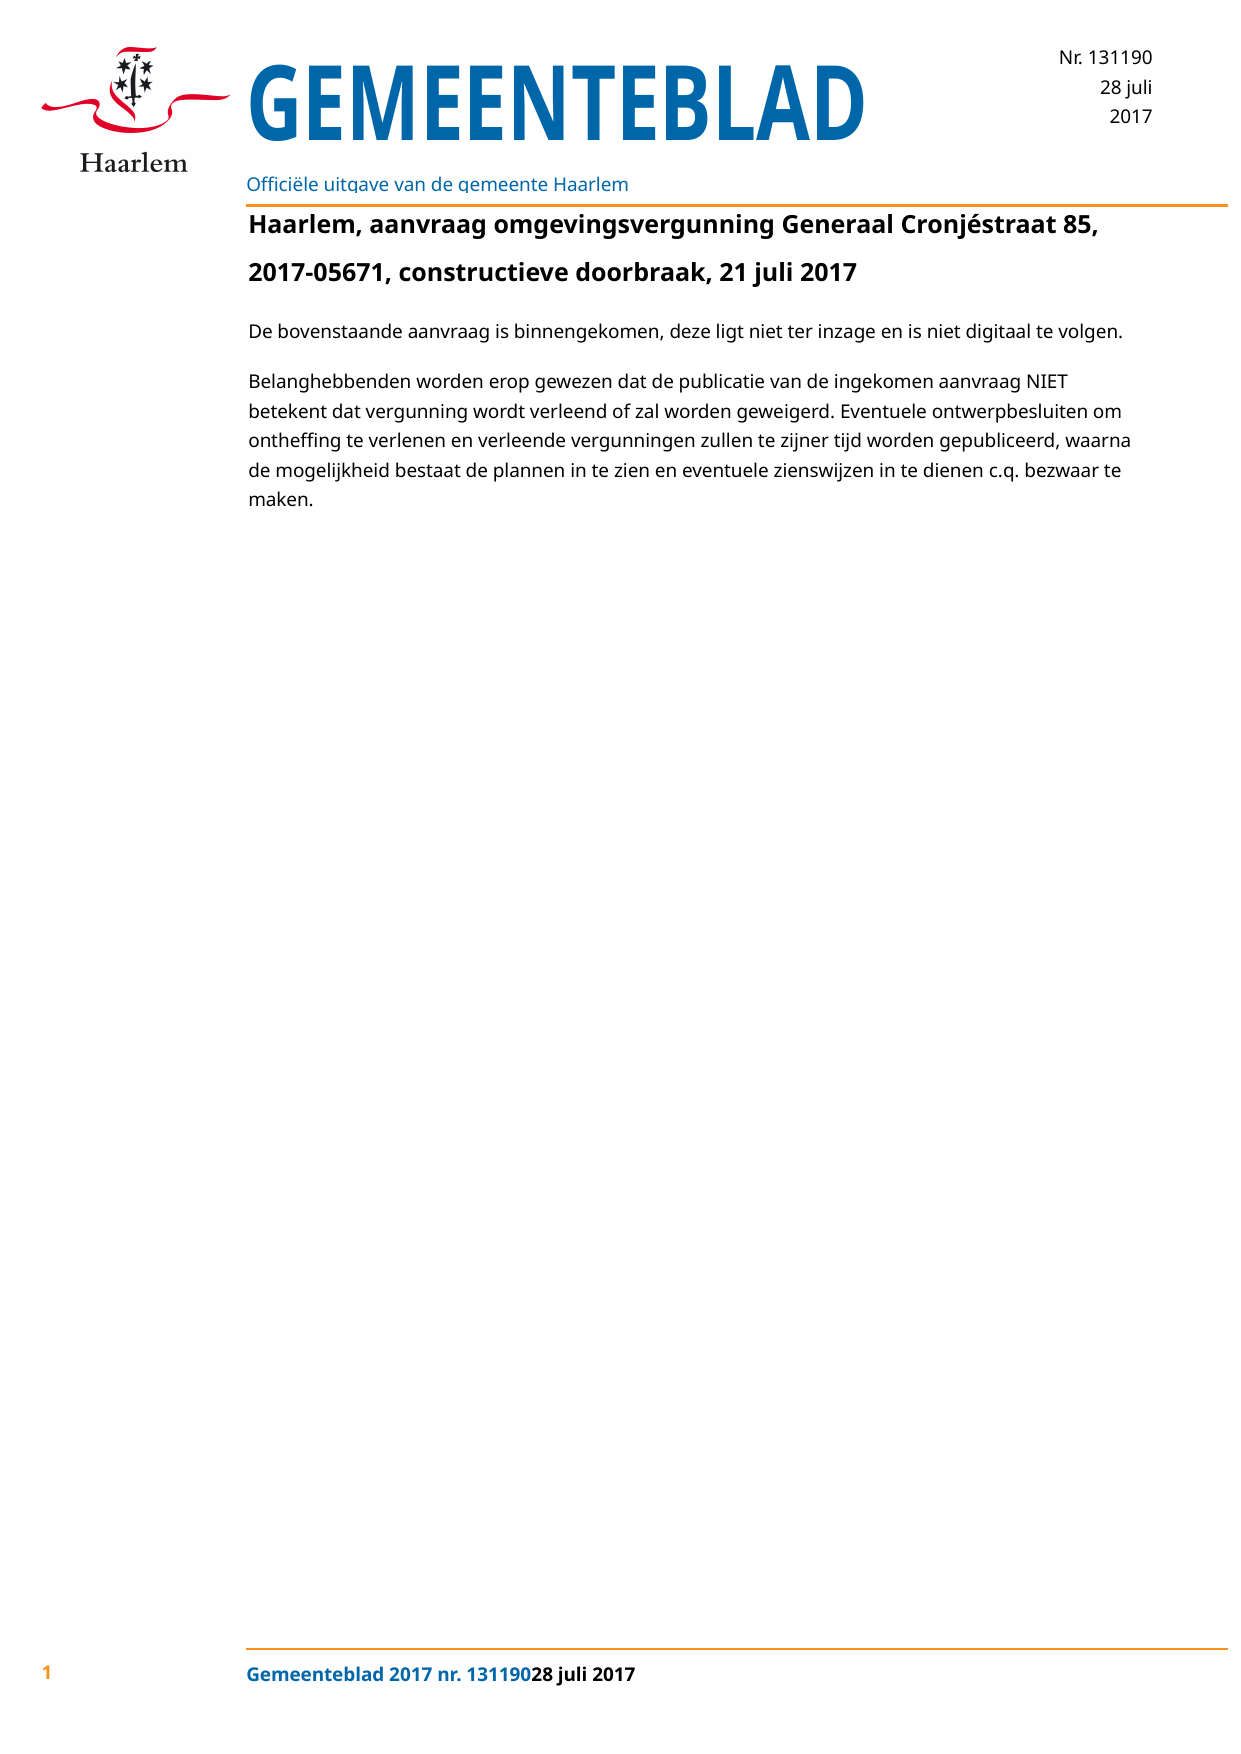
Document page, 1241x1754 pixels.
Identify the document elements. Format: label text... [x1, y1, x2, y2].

text Haarlem, aanvraag omgevingsvergunning Generaal Cronjéstraat 85, 2017-05671, constructieve doorbraak, 21 juli 2017 [248, 207, 1152, 288]
text De bovenstaande aanvraag is binnengekomen, deze ligt niet ter inzage en is niet digitaal te volgen. [248, 318, 1152, 344]
picture [41, 47, 231, 172]
text Belanghebbenden worden erop gewezen dat de publicatie van de ingekomen aanvraag NIET betekent dat vergunning wordt verleend of zal worden geweigerd. Eventuele ontwerpbesluiten om ontheffing te verlenen en verleende vergunningen zullen te zijner tijd worden gepubliceerd, waarna de mogelijkheid bestaat de plannen in te zien en eventuele zienswijzen in te dienen c.q. bezwaar te maken. [248, 368, 1152, 512]
